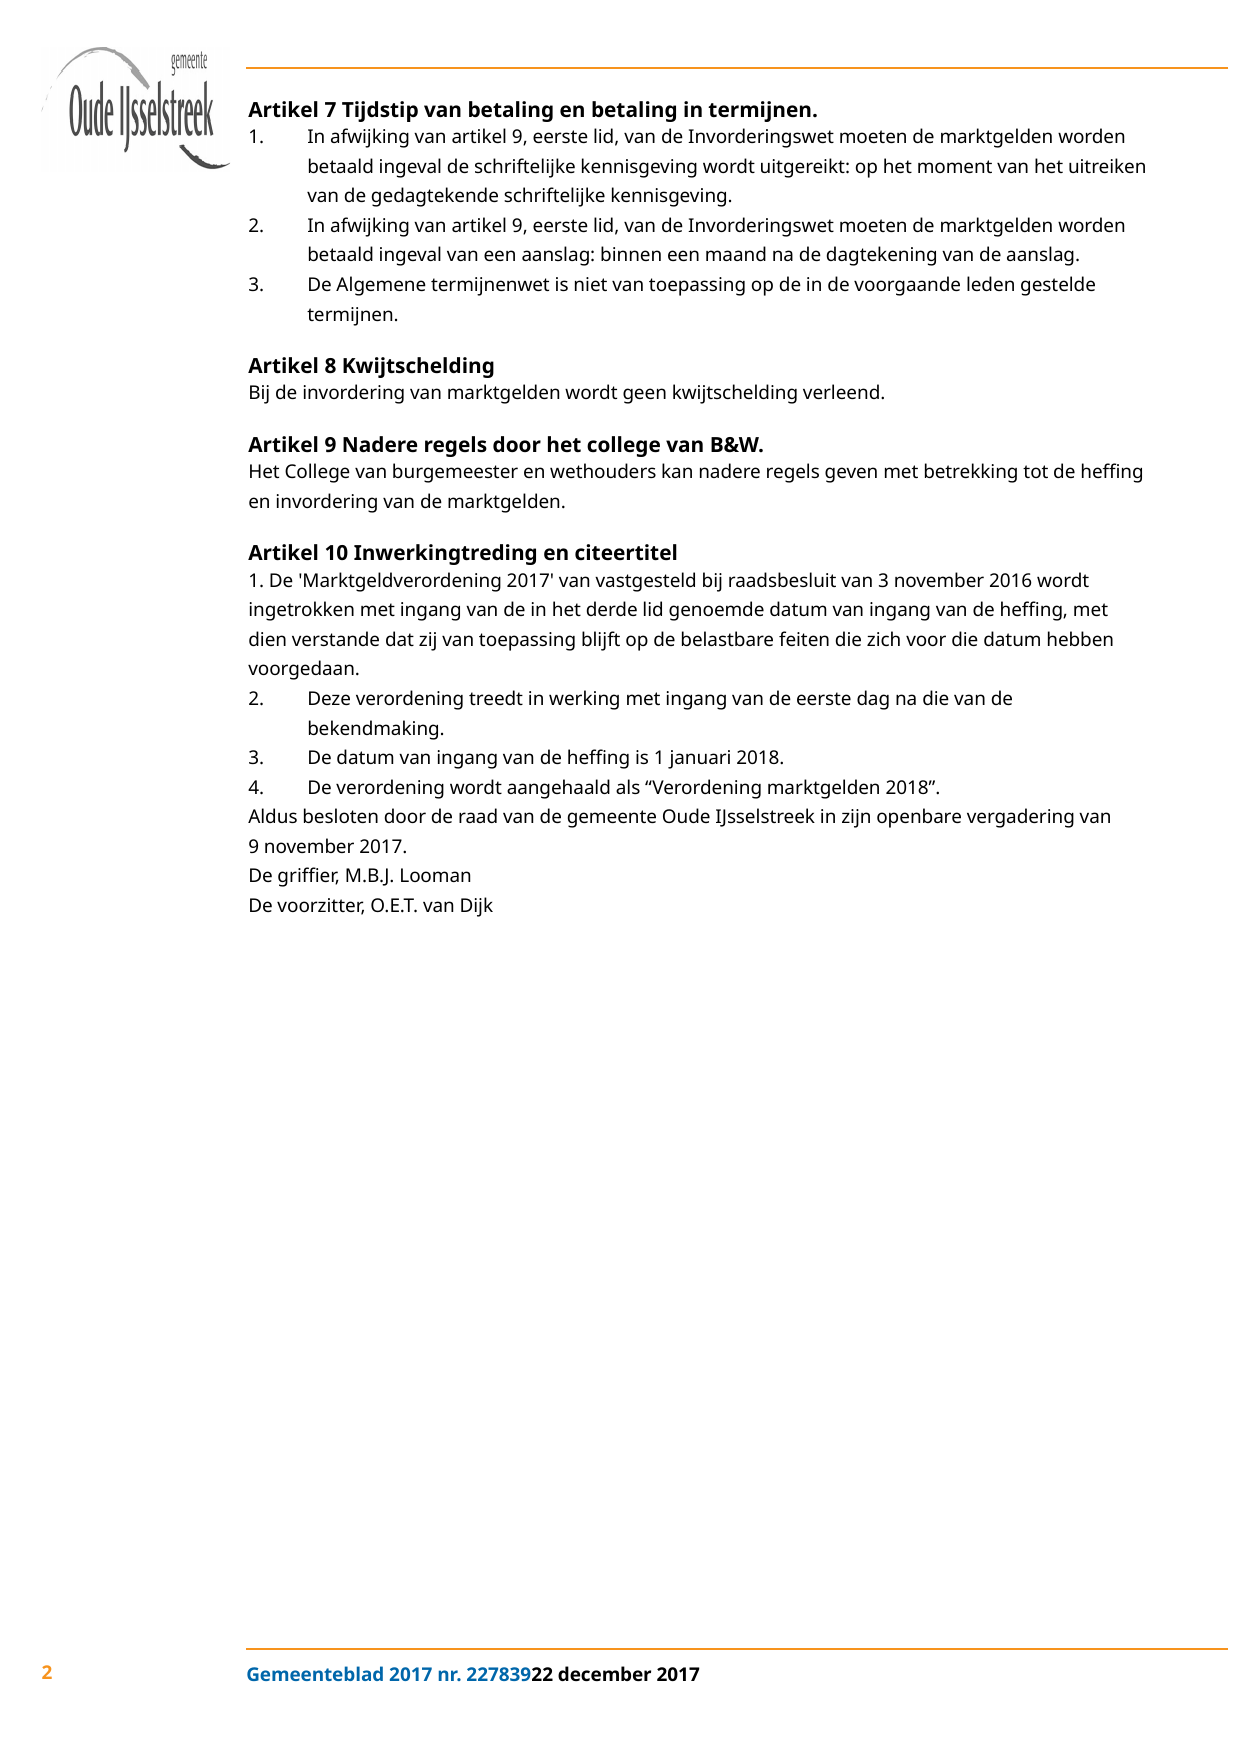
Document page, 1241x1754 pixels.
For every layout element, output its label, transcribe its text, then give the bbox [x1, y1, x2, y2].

text Aldus besloten door de raad van de gemeente Oude IJsselstreek in zijn openbare vergadering van [248, 803, 1152, 829]
list De Algemene termijnenwet is niet van toepassing op de in de voorgaande leden gestelde termijnen. [248, 271, 1152, 326]
list De verordening wordt aangehaald als “Verordening marktgelden 2018”. [248, 774, 1152, 800]
text Artikel 10 Inwerkingtreding en citeertitel [248, 538, 1152, 567]
list De datum van ingang van de heffing is 1 januari 2018. [248, 744, 1152, 770]
picture [41, 47, 231, 172]
text ingetrokken met ingang van de in het derde lid genoemde datum van ingang van de heffing, met [248, 596, 1152, 622]
text 1. De 'Marktgeldverordening 2017' van vastgesteld bij raadsbesluit van 3 november 2016 wordt [248, 567, 1152, 593]
text voorgedaan. [248, 656, 1152, 681]
text Het College van burgemeester en wethouders kan nadere regels geven met betrekking tot de heffing en invordering van de marktgelden. [248, 458, 1152, 514]
text Artikel 8 Kwijtschelding [248, 351, 1152, 379]
text Artikel 9 Nadere regels door het college van B&W. [248, 430, 1152, 458]
list Deze verordening treedt in werking met ingang van de eerste dag na die van de bekendmaking. [248, 685, 1152, 741]
list In afwijking van artikel 9, eerste lid, van de Invorderingswet moeten de marktgelden worden betaald ingeval van een aanslag: binnen een maand na de dagtekening van de aanslag. [248, 212, 1152, 267]
text De voorzitter, O.E.T. van Dijk [248, 892, 1152, 918]
text Bij de invordering van marktgelden wordt geen kwijtschelding verleend. [248, 379, 1152, 405]
text De griffier, M.B.J. Looman [248, 863, 1152, 888]
text dien verstande dat zij van toepassing blijft op de belastbare feiten die zich voor die datum hebben [248, 626, 1152, 652]
list In afwijking van artikel 9, eerste lid, van de Invorderingswet moeten de marktgelden worden betaald ingeval de schriftelijke kennisgeving wordt uitgereikt: op het moment van het uitreiken van de gedagtekende schriftelijke kennisgeving. [248, 123, 1152, 208]
text Artikel 7 Tijdstip van betaling en betaling in termijnen. [248, 95, 1152, 123]
text 9 november 2017. [248, 833, 1152, 859]
